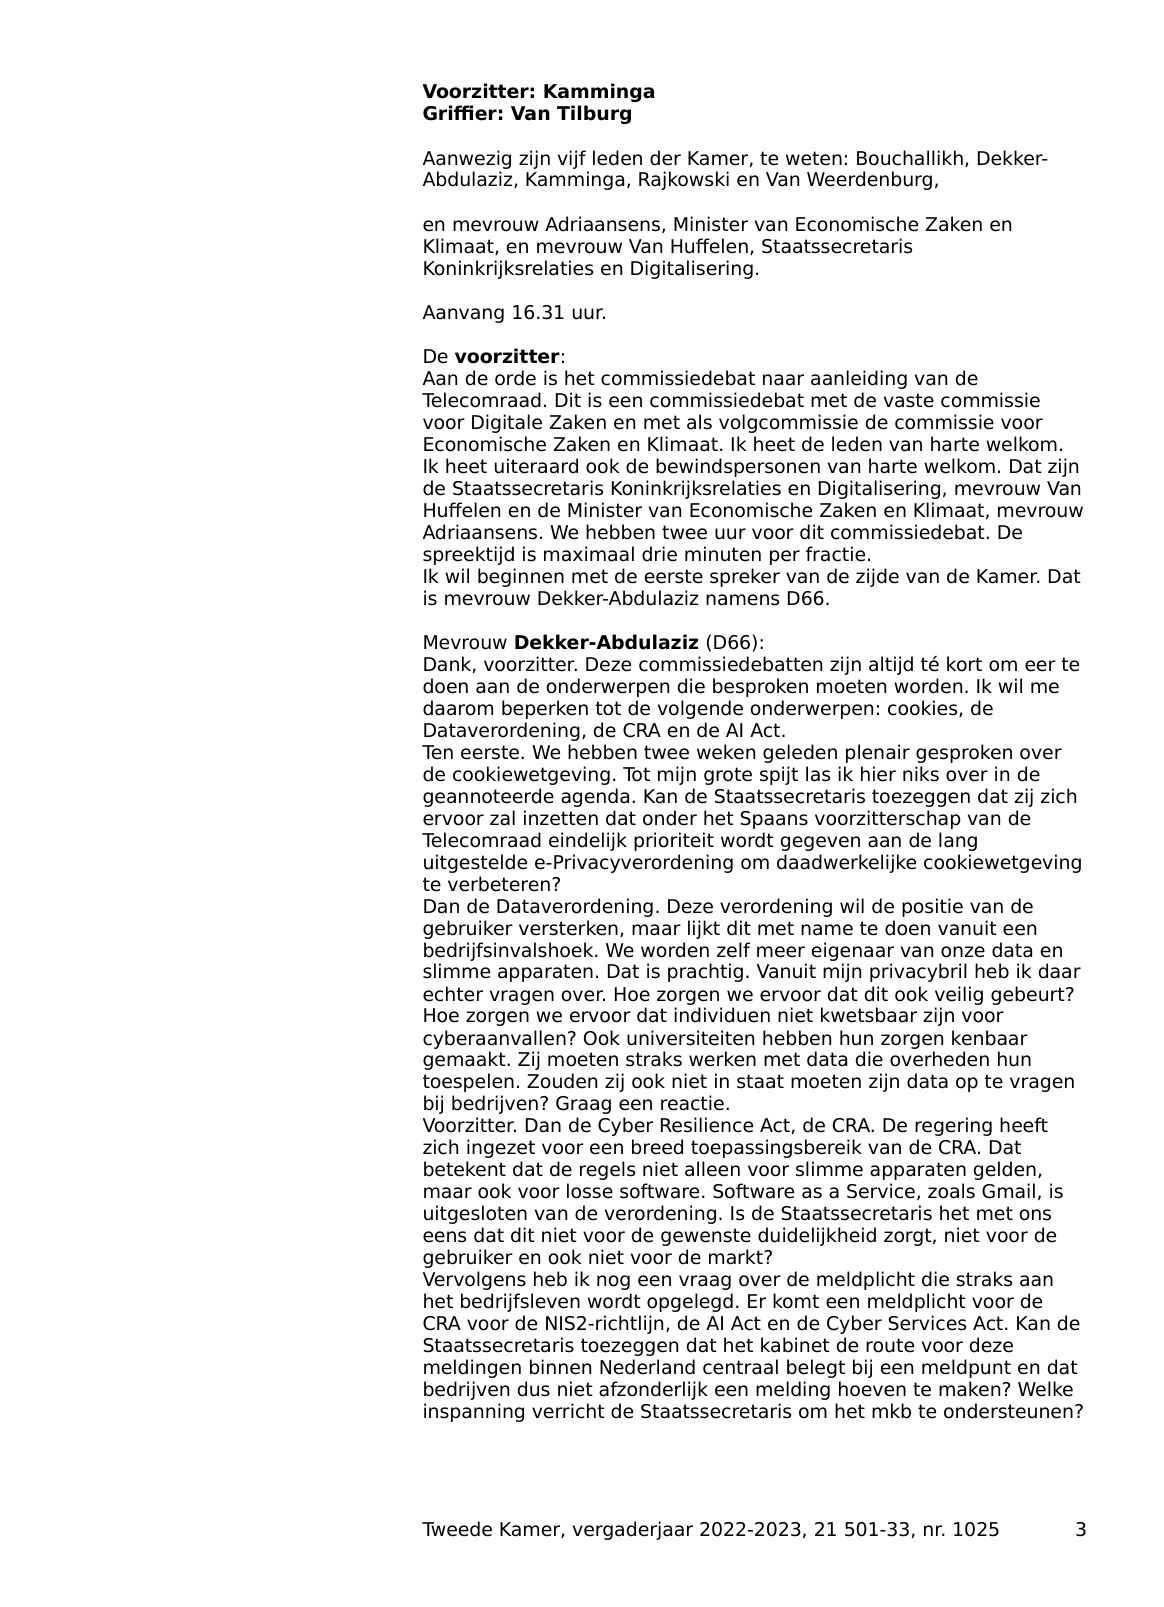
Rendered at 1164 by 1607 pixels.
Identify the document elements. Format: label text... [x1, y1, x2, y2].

text Dank, voorzitter. Deze commissiedebatten zijn altijd té kort om eer te doen aan de onderwerpen die besproken moeten worden. Ik wil me daarom beperken tot de volgende onderwerpen: cookies, de Dataverordening, de CRA en de AI Act. [422, 654, 1087, 742]
text Aanvang 16.31 uur. [422, 302, 1087, 324]
text Voorzitter: Kamminga [422, 81, 1087, 103]
text Vervolgens heb ik nog een vraag over de meldplicht die straks aan het bedrijfsleven wordt opgelegd. Er komt een meldplicht voor de CRA voor de NIS2-richtlijn, de AI Act en de Cyber Services Act. Kan de Staatssecretaris toezeggen dat het kabinet de route voor deze meldingen binnen Nederland centraal belegt bij een meldpunt en dat bedrijven dus niet afzonderlijk een melding hoeven te maken? Welke inspanning verricht de Staatssecretaris om het mkb te ondersteunen? [422, 1269, 1087, 1423]
text Griffier: Van Tilburg [422, 103, 1087, 125]
text Aan de orde is het commissiedebat naar aanleiding van de Telecomraad. Dit is een commissiedebat met de vaste commissie voor Digitale Zaken en met als volgcommissie de commissie voor Economische Zaken en Klimaat. Ik heet de leden van harte welkom. Ik heet uiteraard ook de bewindspersonen van harte welkom. Dat zijn de Staatssecretaris Koninkrijksrelaties en Digitalisering, mevrouw Van Huffelen en de Minister van Economische Zaken en Klimaat, mevrouw Adriaansens. We hebben twee uur voor dit commissiedebat. De spreektijd is maximaal drie minuten per fractie. [422, 368, 1087, 566]
text Aanwezig zijn vijf leden der Kamer, te weten: Bouchallikh, Dekker-Abdulaziz, Kamminga, Rajkowski en Van Weerdenburg, [422, 147, 1087, 191]
text Ten eerste. We hebben twee weken geleden plenair gesproken over de cookiewetgeving. Tot mijn grote spijt las ik hier niks over in de geannoteerde agenda. Kan de Staatssecretaris toezeggen dat zij zich ervoor zal inzetten dat onder het Spaans voorzitterschap van de Telecomraad eindelijk prioriteit wordt gegeven aan de lang uitgestelde e-Privacyverordening om daadwerkelijke cookiewetgeving te verbeteren? [422, 742, 1087, 896]
text Voorzitter. Dan de Cyber Resilience Act, de CRA. De regering heeft zich ingezet voor een breed toepassingsbereik van de CRA. Dat betekent dat de regels niet alleen voor slimme apparaten gelden, maar ook voor losse software. Software as a Service, zoals Gmail, is uitgesloten van de verordening. Is de Staatssecretaris het met ons eens dat dit niet voor de gewenste duidelijkheid zorgt, niet voor de gebruiker en ook niet voor de markt? [422, 1115, 1087, 1269]
text Dan de Dataverordening. Deze verordening wil de positie van de gebruiker versterken, maar lijkt dit met name te doen vanuit een bedrijfsinvalshoek. We worden zelf meer eigenaar van onze data en slimme apparaten. Dat is prachtig. Vanuit mijn privacybril heb ik daar echter vragen over. Hoe zorgen we ervoor dat dit ook veilig gebeurt? Hoe zorgen we ervoor dat individuen niet kwetsbaar zijn voor cyberaanvallen? Ook universiteiten hebben hun zorgen kenbaar gemaakt. Zij moeten straks werken met data die overheden hun toespelen. Zouden zij ook niet in staat moeten zijn data op te vragen bij bedrijven? Graag een reactie. [422, 896, 1087, 1115]
text De voorzitter: [422, 346, 1087, 368]
text en mevrouw Adriaansens, Minister van Economische Zaken en Klimaat, en mevrouw Van Huffelen, Staatssecretaris Koninkrijksrelaties en Digitalisering. [422, 213, 1087, 279]
text Mevrouw Dekker-Abdulaziz (D66): [422, 632, 1087, 654]
text Ik wil beginnen met de eerste spreker van de zijde van de Kamer. Dat is mevrouw Dekker-Abdulaziz namens D66. [422, 566, 1087, 609]
